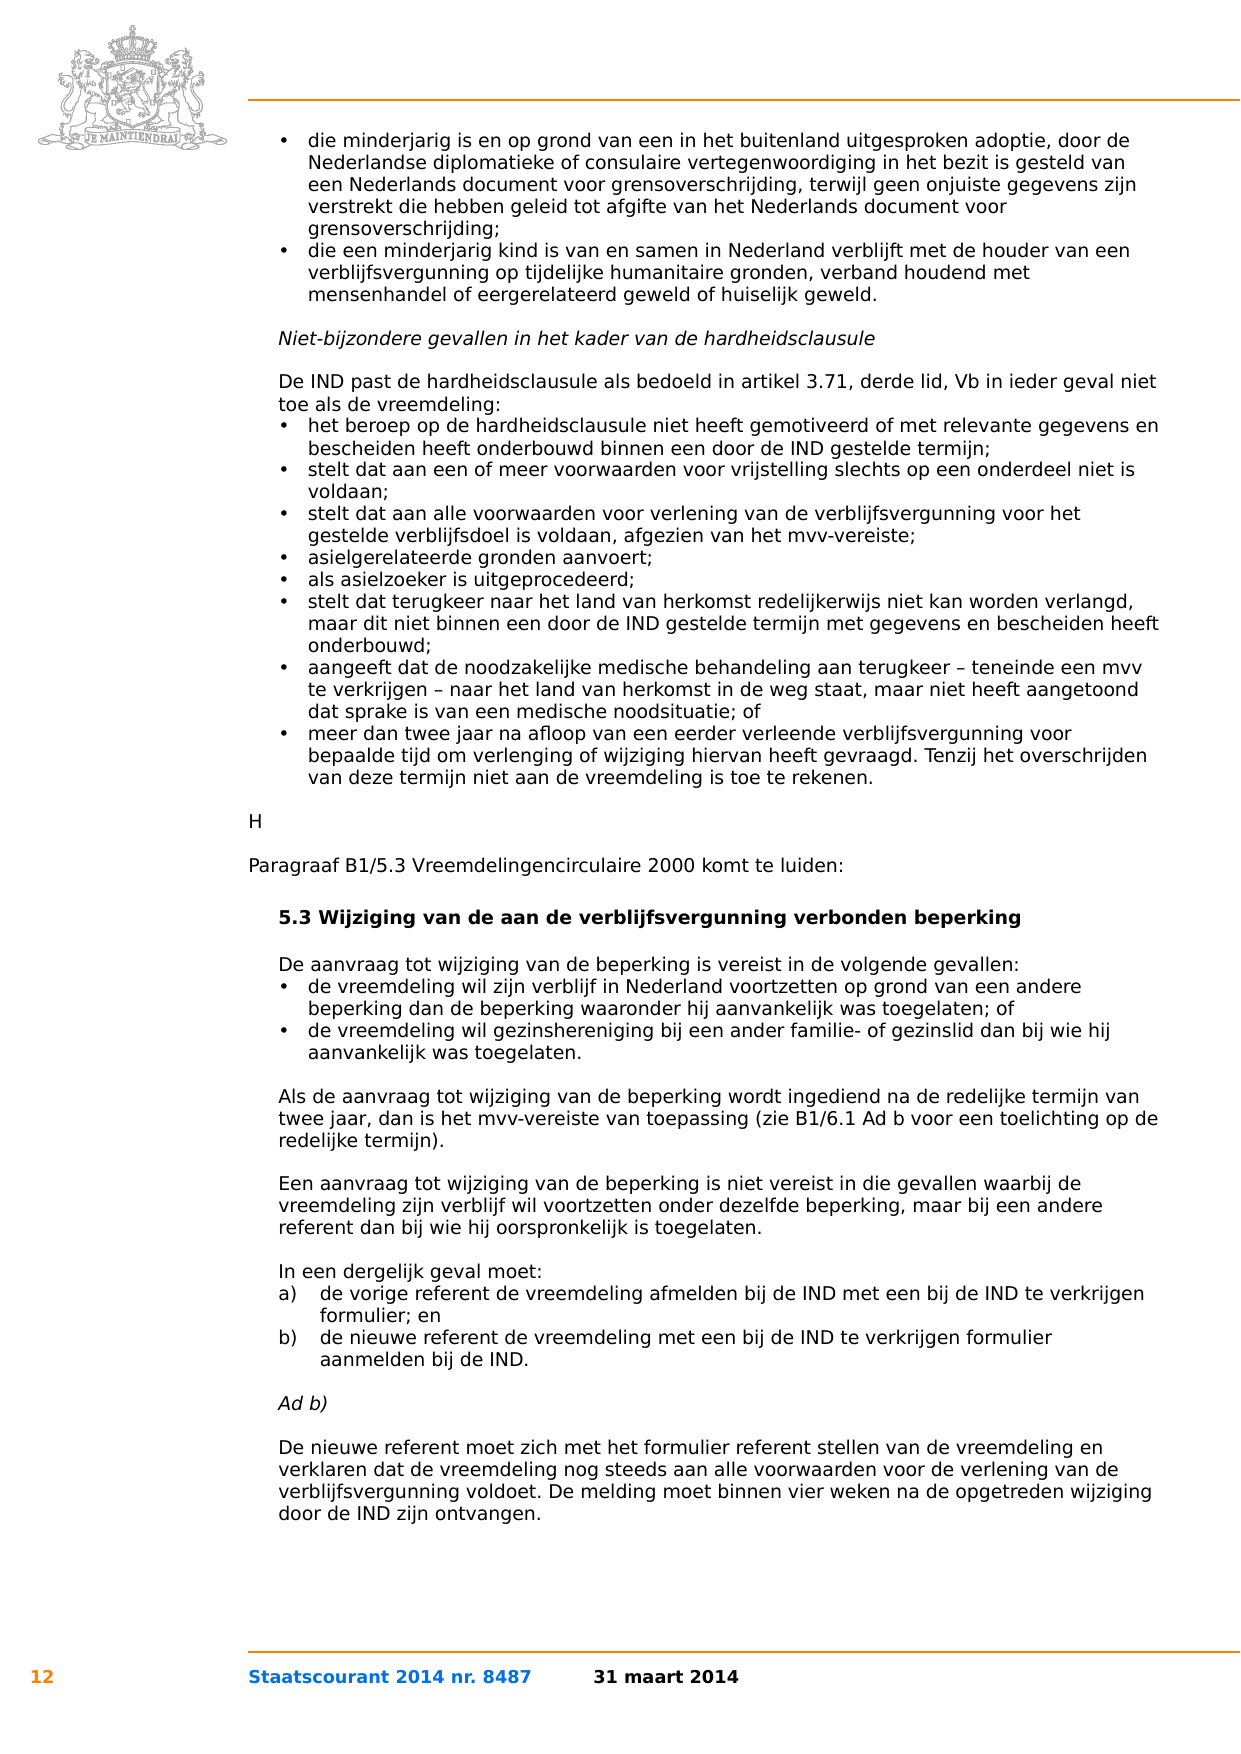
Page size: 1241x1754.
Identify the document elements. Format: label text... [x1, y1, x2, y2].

text • stelt dat terugkeer naar het land van herkomst redelijkerwijs niet kan worden verlangd, maar dit niet binnen een door de IND gestelde termijn met gegevens en bescheiden heeft onderbouwd; [278, 591, 1163, 657]
text • als asielzoeker is uitgeprocedeerd; [278, 569, 1163, 591]
text • stelt dat aan een of meer voorwaarden voor vrijstelling slechts op een onderdeel niet is voldaan; [278, 459, 1163, 503]
text De aanvraag tot wijziging van de beperking is vereist in de volgende gevallen: [278, 954, 1163, 976]
text • die minderjarig is en op grond van een in het buitenland uitgesproken adoptie, door de Nederlandse diplomatieke of consulaire vertegenwoordiging in het bezit is gesteld van een Nederlands document voor grensoverschrijding, terwijl geen onjuiste gegevens zijn verstrekt die hebben geleid tot afgifte van het Nederlands document voor grensoverschrijding; [278, 130, 1163, 240]
text • de vreemdeling wil zijn verblijf in Nederland voortzetten op grond van een andere beperking dan de beperking waaronder hij aanvankelijk was toegelaten; of [278, 976, 1163, 1020]
text • meer dan twee jaar na afloop van een eerder verleende verblijfsvergunning voor bepaalde tijd om verlenging of wijziging hiervan heeft gevraagd. Tenzij het overschrijden van deze termijn niet aan de vreemdeling is toe te rekenen. [278, 723, 1163, 789]
text • de vreemdeling wil gezinshereniging bij een ander familie- of gezinslid dan bij wie hij aanvankelijk was toegelaten. [278, 1020, 1163, 1064]
text • het beroep op de hardheidsclausule niet heeft gemotiveerd of met relevante gegevens en bescheiden heeft onderbouwd binnen een door de IND gestelde termijn; [278, 415, 1163, 459]
text In een dergelijk geval moet: [278, 1261, 1163, 1283]
text • aangeeft dat de noodzakelijke medische behandeling aan terugkeer – teneinde een mvv te verkrijgen – naar het land van herkomst in de weg staat, maar niet heeft aangetoond dat sprake is van een medische noodsituatie; of [278, 657, 1163, 723]
text b) de nieuwe referent de vreemdeling met een bij de IND te verkrijgen formulier aanmelden bij de IND. [278, 1327, 1163, 1371]
text De nieuwe referent moet zich met het formulier referent stellen van de vreemdeling en verklaren dat de vreemdeling nog steeds aan alle voorwaarden voor de verlening van de verblijfsvergunning voldoet. De melding moet binnen vier weken na de opgetreden wijziging door de IND zijn ontvangen. [278, 1437, 1163, 1525]
subtitle 5.3 Wijziging van de aan de verblijfsvergunning verbonden beperking [278, 907, 1163, 929]
picture [38, 25, 227, 150]
text H [248, 811, 1163, 833]
text Een aanvraag tot wijziging van de beperking is niet vereist in die gevallen waarbij de vreemdeling zijn verblijf wil voortzetten onder dezelfde beperking, maar bij een andere referent dan bij wie hij oorspronkelijk is toegelaten. [278, 1173, 1163, 1239]
text • die een minderjarig kind is van en samen in Nederland verblijft met de houder van een verblijfsvergunning op tijdelijke humanitaire gronden, verband houdend met mensenhandel of eergerelateerd geweld of huiselijk geweld. [278, 240, 1163, 306]
text • asielgerelateerde gronden aanvoert; [278, 547, 1163, 569]
text a) de vorige referent de vreemdeling afmelden bij de IND met een bij de IND te verkrijgen formulier; en [278, 1283, 1163, 1327]
subtitle Ad b) [278, 1393, 1163, 1415]
text Als de aanvraag tot wijziging van de beperking wordt ingediend na de redelijke termijn van twee jaar, dan is het mvv-vereiste van toepassing (zie B1/6.1 Ad b voor een toelichting op de redelijke termijn). [278, 1086, 1163, 1151]
text De IND past de hardheidsclausule als bedoeld in artikel 3.71, derde lid, Vb in ieder geval niet toe als de vreemdeling: [278, 371, 1163, 415]
subtitle Niet-bijzondere gevallen in het kader van de hardheidsclausule [278, 328, 1163, 349]
text • stelt dat aan alle voorwaarden voor verlening van de verblijfsvergunning voor het gestelde verblijfsdoel is voldaan, afgezien van het mvv-vereiste; [278, 503, 1163, 547]
text Paragraaf B1/5.3 Vreemdelingencirculaire 2000 komt te luiden: [248, 855, 1163, 877]
